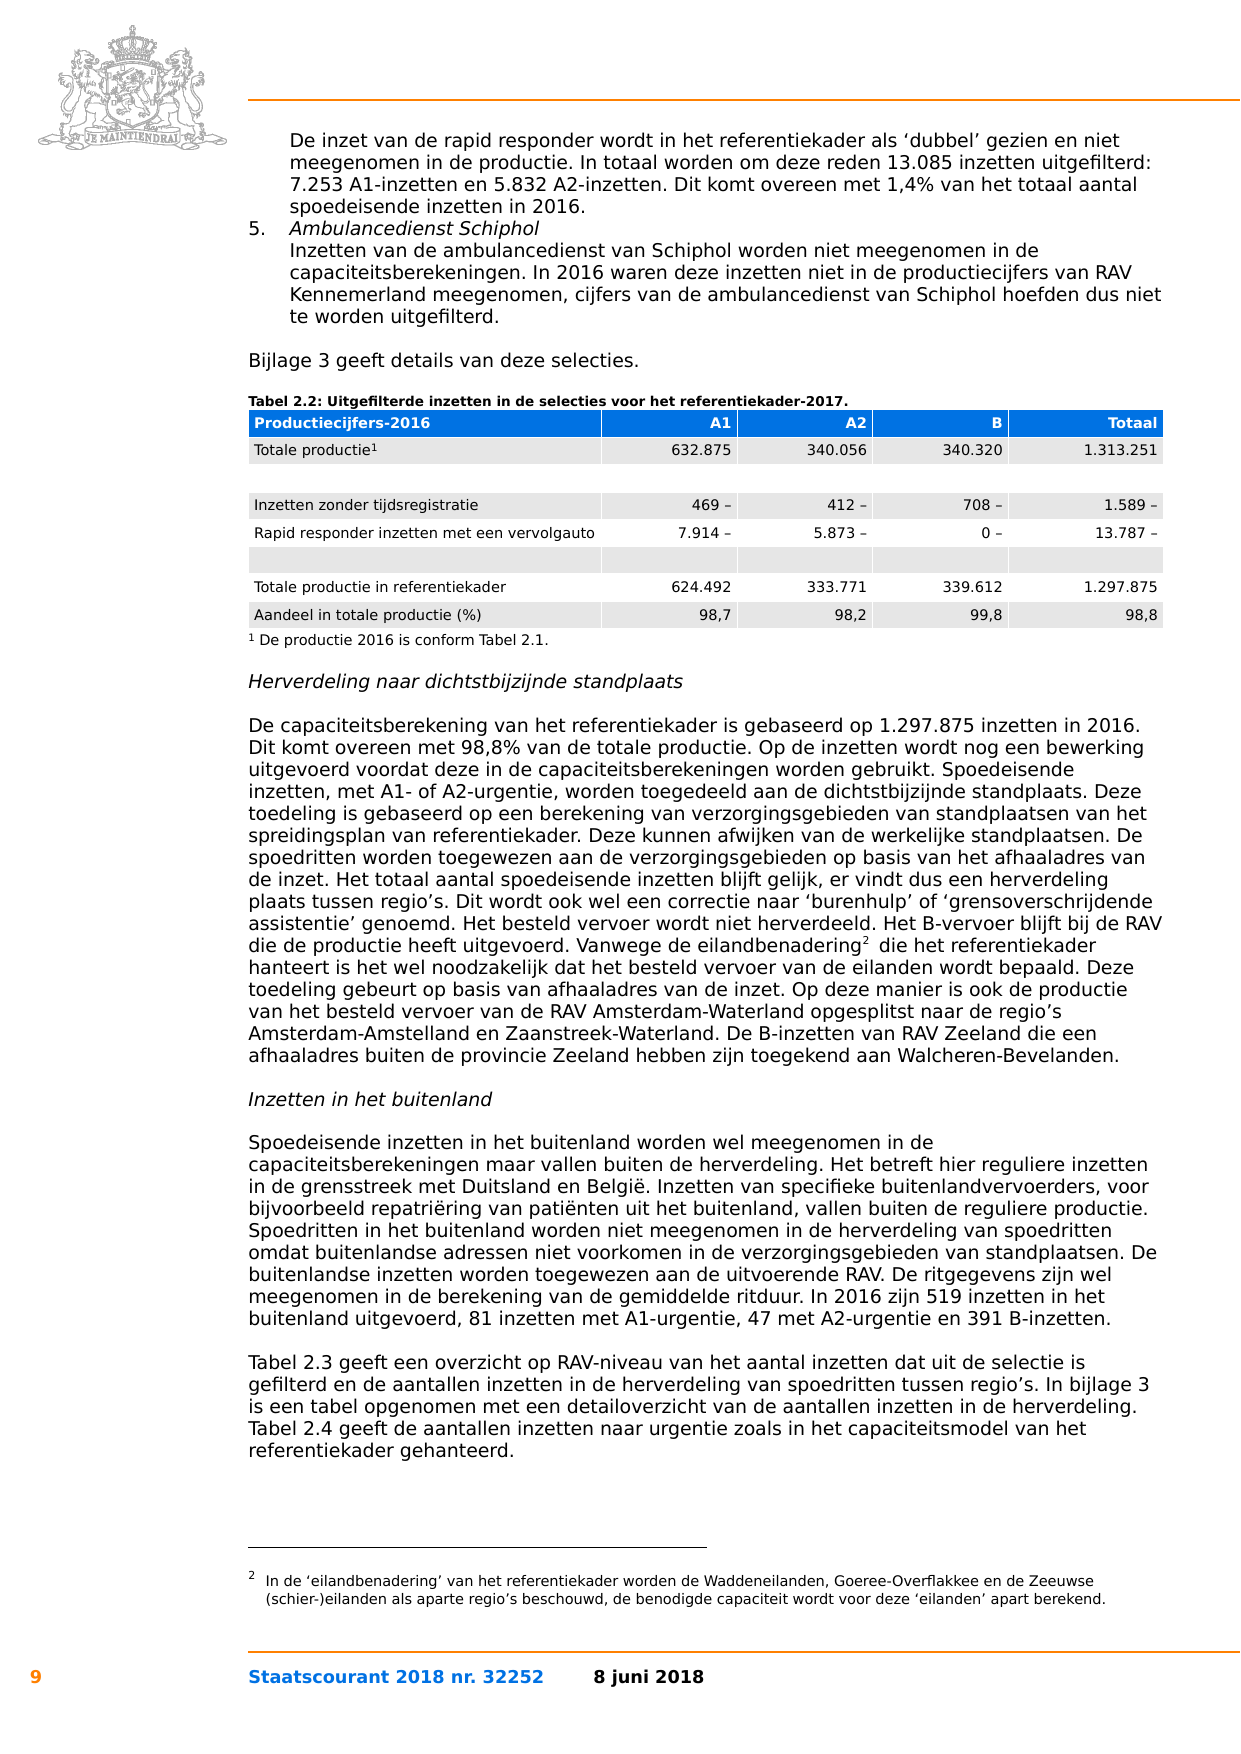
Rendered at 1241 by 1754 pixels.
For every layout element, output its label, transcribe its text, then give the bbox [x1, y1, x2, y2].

table_cell 99,8 [873, 602, 1008, 628]
text In de ‘eilandbenadering’ van het referentiekader worden de Waddeneilanden, Goeree-Overflakkee en de Zeeuwse (schier-)eilanden als aparte regio’s beschouwd, de benodigde capaciteit wordt voor deze ‘eilanden’ apart berekend. [248, 1569, 1163, 1608]
table_cell 1 De productie 2016 is conform Tabel 2.1. [248, 629, 1163, 649]
text De inzet van de rapid responder wordt in het referentiekader als ‘dubbel’ gezien en niet meegenomen in de productie. In totaal worden om deze reden 13.085 inzetten uitgefilterd: 7.253 A1-inzetten en 5.832 A2-inzetten. Dit komt overeen met 1,4% van het totaal aantal spoedeisende inzetten in 2016. [289, 130, 1163, 218]
table_cell 1.313.251 [1009, 438, 1163, 464]
table_cell Inzetten zonder tijdsregistratie [249, 493, 601, 519]
text Inzetten van de ambulancedienst van Schiphol worden niet meegenomen in de capaciteitsberekeningen. In 2016 waren deze inzetten niet in de productiecijfers van RAV Kennemerland meegenomen, cijfers van de ambulancedienst van Schiphol hoefden dus niet te worden uitgefilterd. [289, 240, 1163, 328]
table_cell Totale productie in referentiekader [249, 575, 601, 601]
table_cell 1.297.875 [1009, 575, 1163, 601]
text Bijlage 3 geeft details van deze selecties. [248, 349, 1163, 372]
table_cell 333.771 [738, 575, 872, 601]
text Spoedeisende inzetten in het buitenland worden wel meegenomen in de capaciteitsberekeningen maar vallen buiten de herverdeling. Het betreft hier reguliere inzetten in de grensstreek met Duitsland en België. Inzetten van specifieke buitenlandvervoerders, voor bijvoorbeeld repatriëring van patiënten uit het buitenland, vallen buiten de reguliere productie. Spoedritten in het buitenland worden niet meegenomen in de herverdeling van spoedritten omdat buitenlandse adressen niet voorkomen in de verzorgingsgebieden van standplaatsen. De buitenlandse inzetten worden toegewezen aan de uitvoerende RAV. De ritgegevens zijn wel meegenomen in de berekening van de gemiddelde ritduur. In 2016 zijn 519 inzetten in het buitenland uitgevoerd, 81 inzetten met A1-urgentie, 47 met A2-urgentie en 391 B-inzetten. [248, 1132, 1163, 1330]
table_cell 632.875 [602, 438, 737, 464]
table_cell A2 [738, 410, 872, 437]
table_cell 412 – [738, 493, 872, 519]
table_cell A1 [602, 410, 737, 437]
table_cell [602, 465, 737, 491]
table_cell 1.589 – [1009, 493, 1163, 519]
text Herverdeling naar dichtstbijzijnde standplaats [248, 671, 1163, 693]
picture [38, 25, 227, 150]
table_cell [602, 547, 737, 573]
table_cell Totale productie1 [249, 438, 601, 464]
table_cell Productiecijfers-2016 [249, 410, 601, 437]
table_cell 98,8 [1009, 602, 1163, 628]
text De capaciteitsberekening van het referentiekader is gebaseerd op 1.297.875 inzetten in 2016. Dit komt overeen met 98,8% van de totale productie. Op de inzetten wordt nog een bewerking uitgevoerd voordat deze in de capaciteitsberekeningen worden gebruikt. Spoedeisende inzetten, met A1- of A2-urgentie, worden toegedeeld aan de dichtstbijzijnde standplaats. Deze toedeling is gebaseerd op een berekening van verzorgingsgebieden van standplaatsen van het spreidingsplan van referentiekader. Deze kunnen afwijken van de werkelijke standplaatsen. De spoedritten worden toegewezen aan de verzorgingsgebieden op basis van het afhaaladres van de inzet. Het totaal aantal spoedeisende inzetten blijft gelijk, er vindt dus een herverdeling plaats tussen regio’s. Dit wordt ook wel een correctie naar ‘burenhulp’ of ‘grensoverschrijdende assistentie’ genoemd. Het besteld vervoer wordt niet herverdeeld. Het B-vervoer blijft bij de RAV die de productie heeft uitgevoerd. Vanwege de eilandbenadering die het referentiekader hanteert is het wel noodzakelijk dat het besteld vervoer van de eilanden wordt bepaald. Deze toedeling gebeurt op basis van afhaaladres van de inzet. Op deze manier is ook de productie van het besteld vervoer van de RAV Amsterdam-Waterland opgesplitst naar de regio’s Amsterdam-Amstelland en Zaanstreek-Waterland. De B-inzetten van RAV Zeeland die een afhaaladres buiten de provincie Zeeland hebben zijn toegekend aan Walcheren-Bevelanden. [248, 715, 1163, 1067]
table_cell 7.914 – [602, 520, 737, 546]
table_cell [738, 547, 872, 573]
text 5. Ambulancedienst Schiphol [248, 218, 1163, 240]
table_cell 624.492 [602, 575, 737, 601]
table_cell 340.320 [873, 438, 1008, 464]
table_cell [1009, 465, 1163, 491]
table_cell Aandeel in totale productie (%) [249, 602, 601, 628]
table_cell 5.873 – [738, 520, 872, 546]
table_cell 469 – [602, 493, 737, 519]
table_cell [1009, 547, 1163, 573]
table_cell 98,7 [602, 602, 737, 628]
table_cell 13.787 – [1009, 520, 1163, 546]
table_cell Rapid responder inzetten met een vervolgauto [249, 520, 601, 546]
subtitle Inzetten in het buitenland [248, 1088, 1163, 1110]
table_cell 708 – [873, 493, 1008, 519]
table_cell 0 – [873, 520, 1008, 546]
table_cell 339.612 [873, 575, 1008, 601]
table_cell B [873, 410, 1008, 437]
table_cell [873, 547, 1008, 573]
table_cell 340.056 [738, 438, 872, 464]
table_cell Totaal [1009, 410, 1163, 437]
table_cell [249, 465, 601, 491]
table_cell [873, 465, 1008, 491]
table_cell [249, 547, 601, 573]
table_header Tabel 2.2: Uitgefilterde inzetten in de selecties voor het referentiekader-2017. [248, 394, 1163, 409]
text Tabel 2.3 geeft een overzicht op RAV-niveau van het aantal inzetten dat uit de selectie is gefilterd en de aantallen inzetten in de herverdeling van spoedritten tussen regio’s. In bijlage 3 is een tabel opgenomen met een detailoverzicht van de aantallen inzetten in de herverdeling. Tabel 2.4 geeft de aantallen inzetten naar urgentie zoals in het capaciteitsmodel van het referentiekader gehanteerd. [248, 1352, 1163, 1462]
table_cell 98,2 [738, 602, 872, 628]
table_cell [738, 465, 872, 491]
